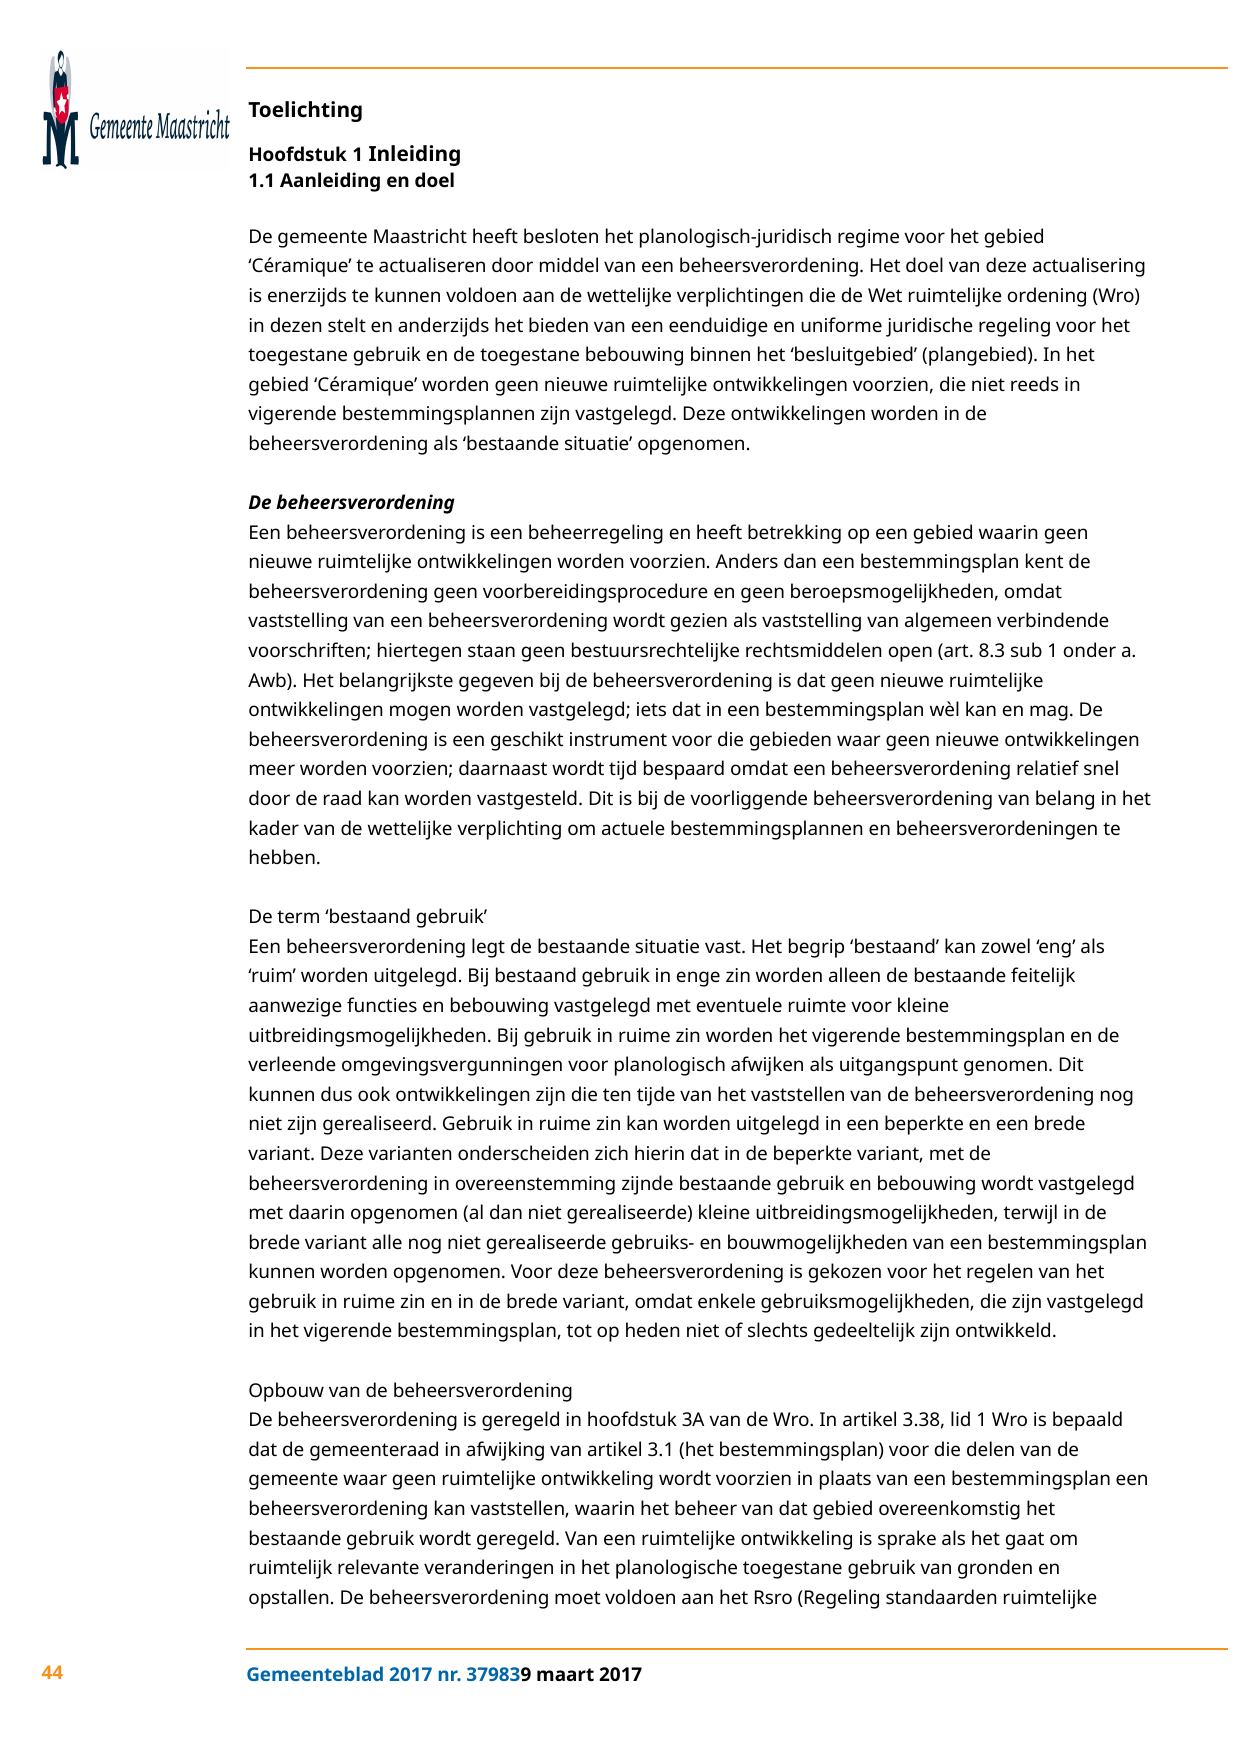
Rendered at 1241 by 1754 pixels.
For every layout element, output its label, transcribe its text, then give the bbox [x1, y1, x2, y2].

text Toelichting [248, 95, 1152, 123]
text De term ‘bestaand gebruik’ [248, 903, 1152, 929]
text De beheersverordening [248, 489, 1152, 515]
text 1.1 Aanleiding en doel [248, 168, 1152, 193]
text De gemeente Maastricht heeft besloten het planologisch-juridisch regime voor het gebied ‘Céramique’ te actualiseren door middel van een beheersverordening. Het doel van deze actualisering is enerzijds te kunnen voldoen aan de wettelijke verplichtingen die de Wet ruimtelijke ordening (Wro) in dezen stelt en anderzijds het bieden van een eenduidige en uniforme juridische regeling voor het toegestane gebruik en de toegestane bebouwing binnen het ‘besluitgebied’ (plangebied). In het gebied ‘Céramique’ worden geen nieuwe ruimtelijke ontwikkelingen voorzien, die niet reeds in vigerende bestemmingsplannen zijn vastgelegd. Deze ontwikkelingen worden in de beheersverordening als ‘bestaande situatie’ opgenomen. [248, 223, 1152, 456]
text De beheersverordening is geregeld in hoofdstuk 3A van de Wro. In artikel 3.38, lid 1 Wro is bepaald dat de gemeenteraad in afwijking van artikel 3.1 (het bestemmingsplan) voor die delen van de gemeente waar geen ruimtelijke ontwikkeling wordt voorzien in plaats van een bestemmingsplan een beheersverordening kan vaststellen, waarin het beheer van dat gebied overeenkomstig het bestaande gebruik wordt geregeld. Van een ruimtelijke ontwikkeling is sprake als het gaat om ruimtelijk relevante veranderingen in het planologische toegestane gebruik van gronden en opstallen. De beheersverordening moet voldoen aan het Rsro (Regeling standaarden ruimtelijke [248, 1406, 1152, 1609]
text Hoofdstuk 1 Inleiding [248, 139, 1152, 168]
text Een beheersverordening legt de bestaande situatie vast. Het begrip ‘bestaand’ kan zowel ‘eng’ als ‘ruim’ worden uitgelegd. Bij bestaand gebruik in enge zin worden alleen de bestaande feitelijk aanwezige functies en bebouwing vastgelegd met eventuele ruimte voor kleine uitbreidingsmogelijkheden. Bij gebruik in ruime zin worden het vigerende bestemmingsplan en de verleende omgevingsvergunningen voor planologisch afwijken als uitgangspunt genomen. Dit kunnen dus ook ontwikkelingen zijn die ten tijde van het vaststellen van de beheersverordening nog niet zijn gerealiseerd. Gebruik in ruime zin kan worden uitgelegd in een beperkte en een brede variant. Deze varianten onderscheiden zich hierin dat in de beperkte variant, met de beheersverordening in overeenstemming zijnde bestaande gebruik en bebouwing wordt vastgelegd met daarin opgenomen (al dan niet gerealiseerde) kleine uitbreidingsmogelijkheden, terwijl in de brede variant alle nog niet gerealiseerde gebruiks- en bouwmogelijkheden van een bestemmingsplan kunnen worden opgenomen. Voor deze beheersverordening is gekozen voor het regelen van het gebruik in ruime zin en in de brede variant, omdat enkele gebruiksmogelijkheden, die zijn vastgelegd in het vigerende bestemmingsplan, tot op heden niet of slechts gedeeltelijk zijn ontwikkeld. [248, 933, 1152, 1343]
text Een beheersverordening is een beheerregeling en heeft betrekking op een gebied waarin geen nieuwe ruimtelijke ontwikkelingen worden voorzien. Anders dan een bestemmingsplan kent de beheersverordening geen voorbereidingsprocedure en geen beroepsmogelijkheden, omdat vaststelling van een beheersverordening wordt gezien als vaststelling van algemeen verbindende voorschriften; hiertegen staan geen bestuursrechtelijke rechtsmiddelen open (art. 8.3 sub 1 onder a. Awb). Het belangrijkste gegeven bij de beheersverordening is dat geen nieuwe ruimtelijke ontwikkelingen mogen worden vastgelegd; iets dat in een bestemmingsplan wèl kan en mag. De beheersverordening is een geschikt instrument voor die gebieden waar geen nieuwe ontwikkelingen meer worden voorzien; daarnaast wordt tijd bespaard omdat een beheersverordening relatief snel door de raad kan worden vastgesteld. Dit is bij de voorliggende beheersverordening van belang in het kader van de wettelijke verplichting om actuele bestemmingsplannen en beheersverordeningen te hebben. [248, 519, 1152, 870]
picture [41, 47, 231, 172]
text Opbouw van de beheersverordening [248, 1377, 1152, 1402]
